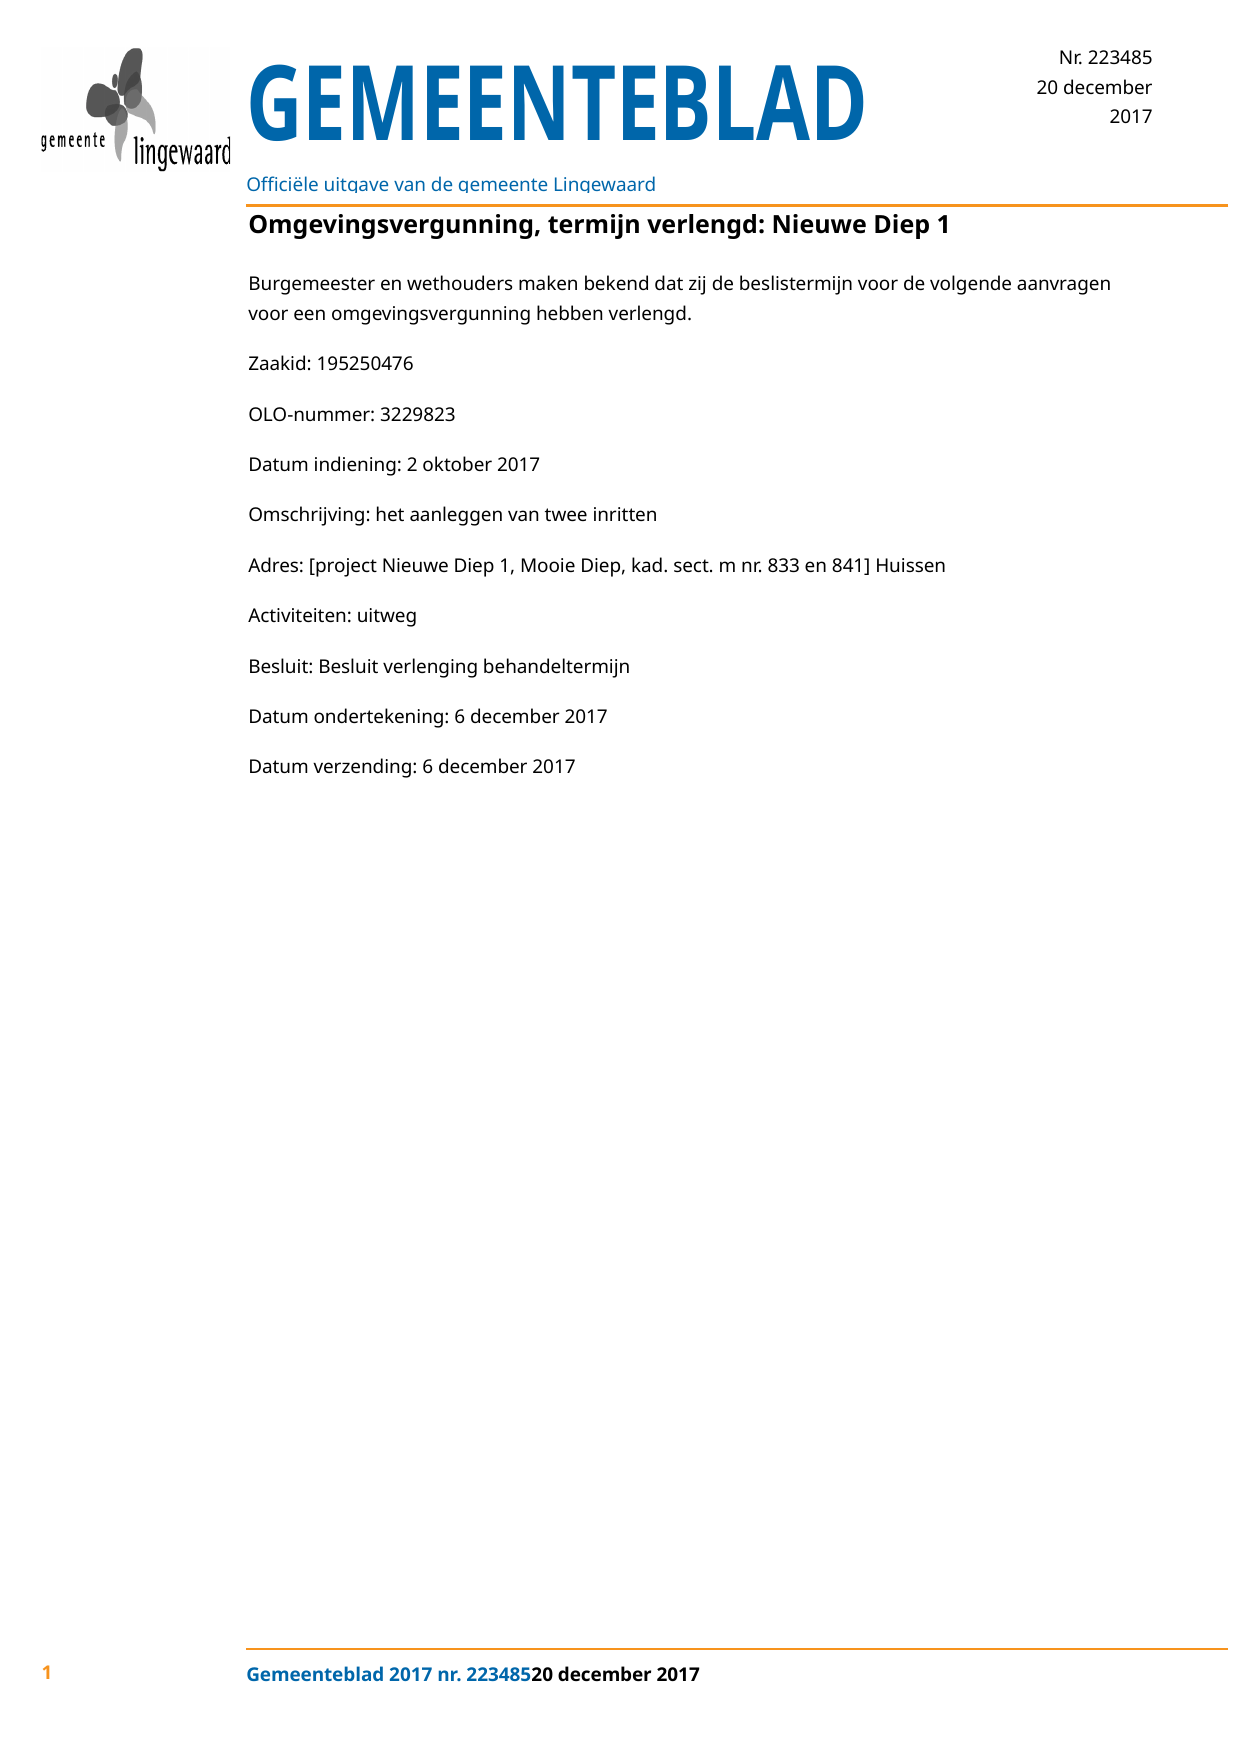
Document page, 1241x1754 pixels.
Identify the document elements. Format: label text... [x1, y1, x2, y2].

picture [41, 47, 231, 172]
text Omschrijving: het aanleggen van twee inritten [248, 502, 1152, 527]
text Activiteiten: uitweg [248, 602, 1152, 628]
text Datum ondertekening: 6 december 2017 [248, 703, 1152, 729]
text OLO-nummer: 3229823 [248, 401, 1152, 426]
text Datum indiening: 2 oktober 2017 [248, 451, 1152, 477]
text Zaakid: 195250476 [248, 350, 1152, 376]
text Adres: [project Nieuwe Diep 1, Mooie Diep, kad. sect. m nr. 833 en 841] Huissen [248, 552, 1152, 578]
text Datum verzending: 6 december 2017 [248, 754, 1152, 779]
text Besluit: Besluit verlenging behandeltermijn [248, 653, 1152, 678]
text Burgemeester en wethouders maken bekend dat zij de beslistermijn voor de volgende aanvragen voor een omgevingsvergunning hebben verlengd. [248, 270, 1152, 326]
text Omgevingsvergunning, termijn verlengd: Nieuwe Diep 1 [248, 207, 1152, 241]
